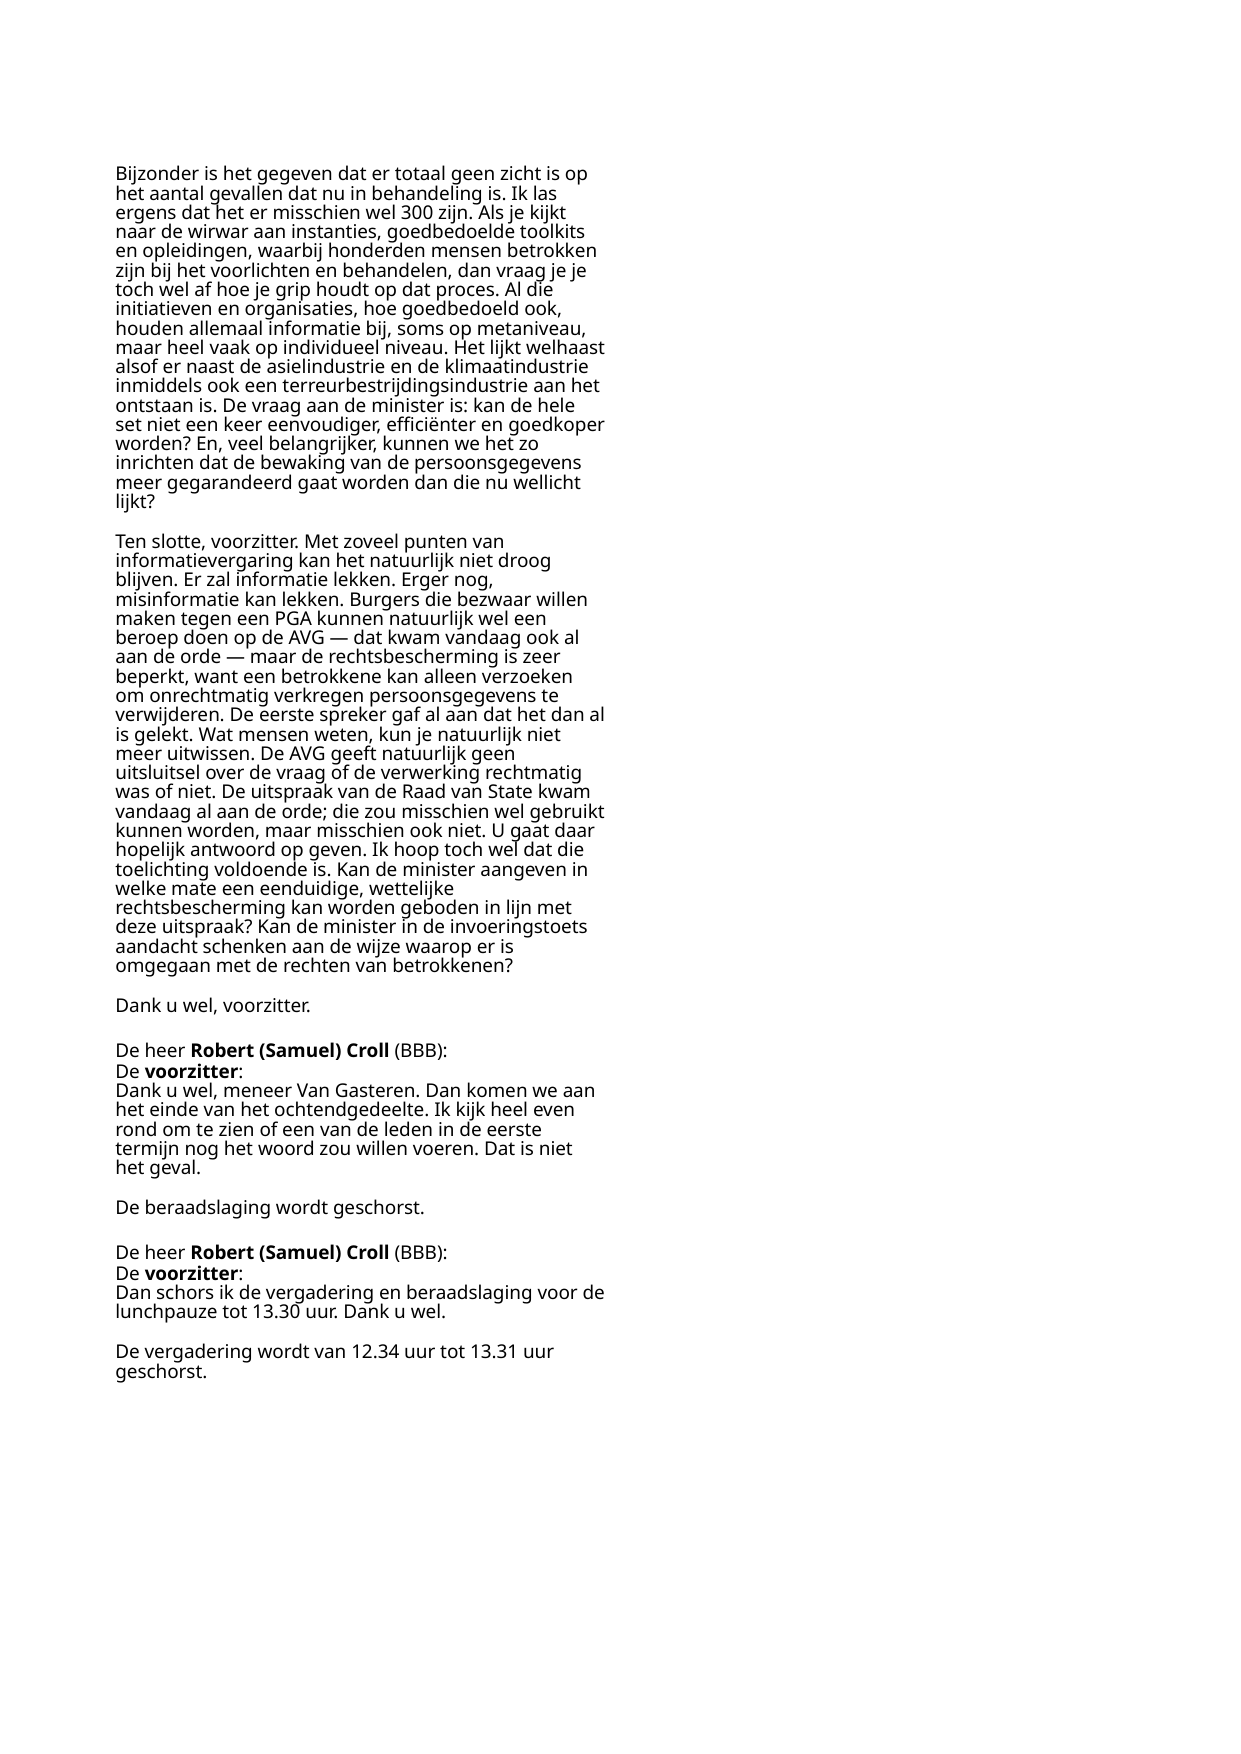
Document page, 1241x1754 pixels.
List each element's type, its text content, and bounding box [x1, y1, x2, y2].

text Ten slotte, voorzitter. Met zoveel punten van informatievergaring kan het natuurlijk niet droog blijven. Er zal informatie lekken. Erger nog, misinformatie kan lekken. Burgers die bezwaar willen maken tegen een PGA kunnen natuurlijk wel een beroep doen op de AVG — dat kwam vandaag ook al aan de orde — maar de rechtsbescherming is zeer beperkt, want een betrokkene kan alleen verzoeken om onrechtmatig verkregen persoonsgegevens te verwijderen. De eerste spreker gaf al aan dat het dan al is gelekt. Wat mensen weten, kun je natuurlijk niet meer uitwissen. De AVG geeft natuurlijk geen uitsluitsel over de vraag of de verwerking rechtmatig was of niet. De uitspraak van de Raad van State kwam vandaag al aan de orde; die zou misschien wel gebruikt kunnen worden, maar misschien ook niet. U gaat daar hopelijk antwoord op geven. Ik hoop toch wel dat die toelichting voldoende is. Kan de minister aangeven in welke mate een eenduidige, wettelijke rechtsbescherming kan worden geboden in lijn met deze uitspraak? Kan de minister in de invoeringstoets aandacht schenken aan de wijze waarop er is omgegaan met de rechten van betrokkenen? [115, 533, 605, 976]
text Bijzonder is het gegeven dat er totaal geen zicht is op het aantal gevallen dat nu in behandeling is. Ik las ergens dat het er misschien wel 300 zijn. Als je kijkt naar de wirwar aan instanties, goedbedoelde toolkits en opleidingen, waarbij honderden mensen betrokken zijn bij het voorlichten en behandelen, dan vraag je je toch wel af hoe je grip houdt op dat proces. Al die initiatieven en organisaties, hoe goedbedoeld ook, houden allemaal informatie bij, soms op metaniveau, maar heel vaak op individueel niveau. Het lijkt welhaast alsof er naast de asielindustrie en de klimaatindustrie inmiddels ook een terreurbestrijdingsindustrie aan het ontstaan is. De vraag aan de minister is: kan de hele set niet een keer eenvoudiger, efficiënter en goedkoper worden? En, veel belangrijker, kunnen we het zo inrichten dat de bewaking van de persoonsgegevens meer gegarandeerd gaat worden dan die nu wellicht lijkt? [115, 165, 605, 512]
text De vergadering wordt van 12.34 uur tot 13.31 uur geschorst. [115, 1343, 605, 1382]
text Dan schors ik de vergadering en beraadslaging voor de lunchpauze tot 13.30 uur. Dank u wel. [115, 1284, 605, 1323]
text De voorzitter: [115, 1265, 605, 1284]
text De beraadslaging wordt geschorst. [115, 1199, 605, 1218]
text De heer Robert (Samuel) Croll (BBB): [115, 1239, 605, 1265]
text Dank u wel, voorzitter. [115, 997, 605, 1016]
text De voorzitter: [115, 1063, 605, 1082]
text De heer Robert (Samuel) Croll (BBB): [115, 1037, 605, 1063]
text Dank u wel, meneer Van Gasteren. Dan komen we aan het einde van het ochtendgedeelte. Ik kijk heel even rond om te zien of een van de leden in de eerste termijn nog het woord zou willen voeren. Dat is niet het geval. [115, 1082, 605, 1178]
